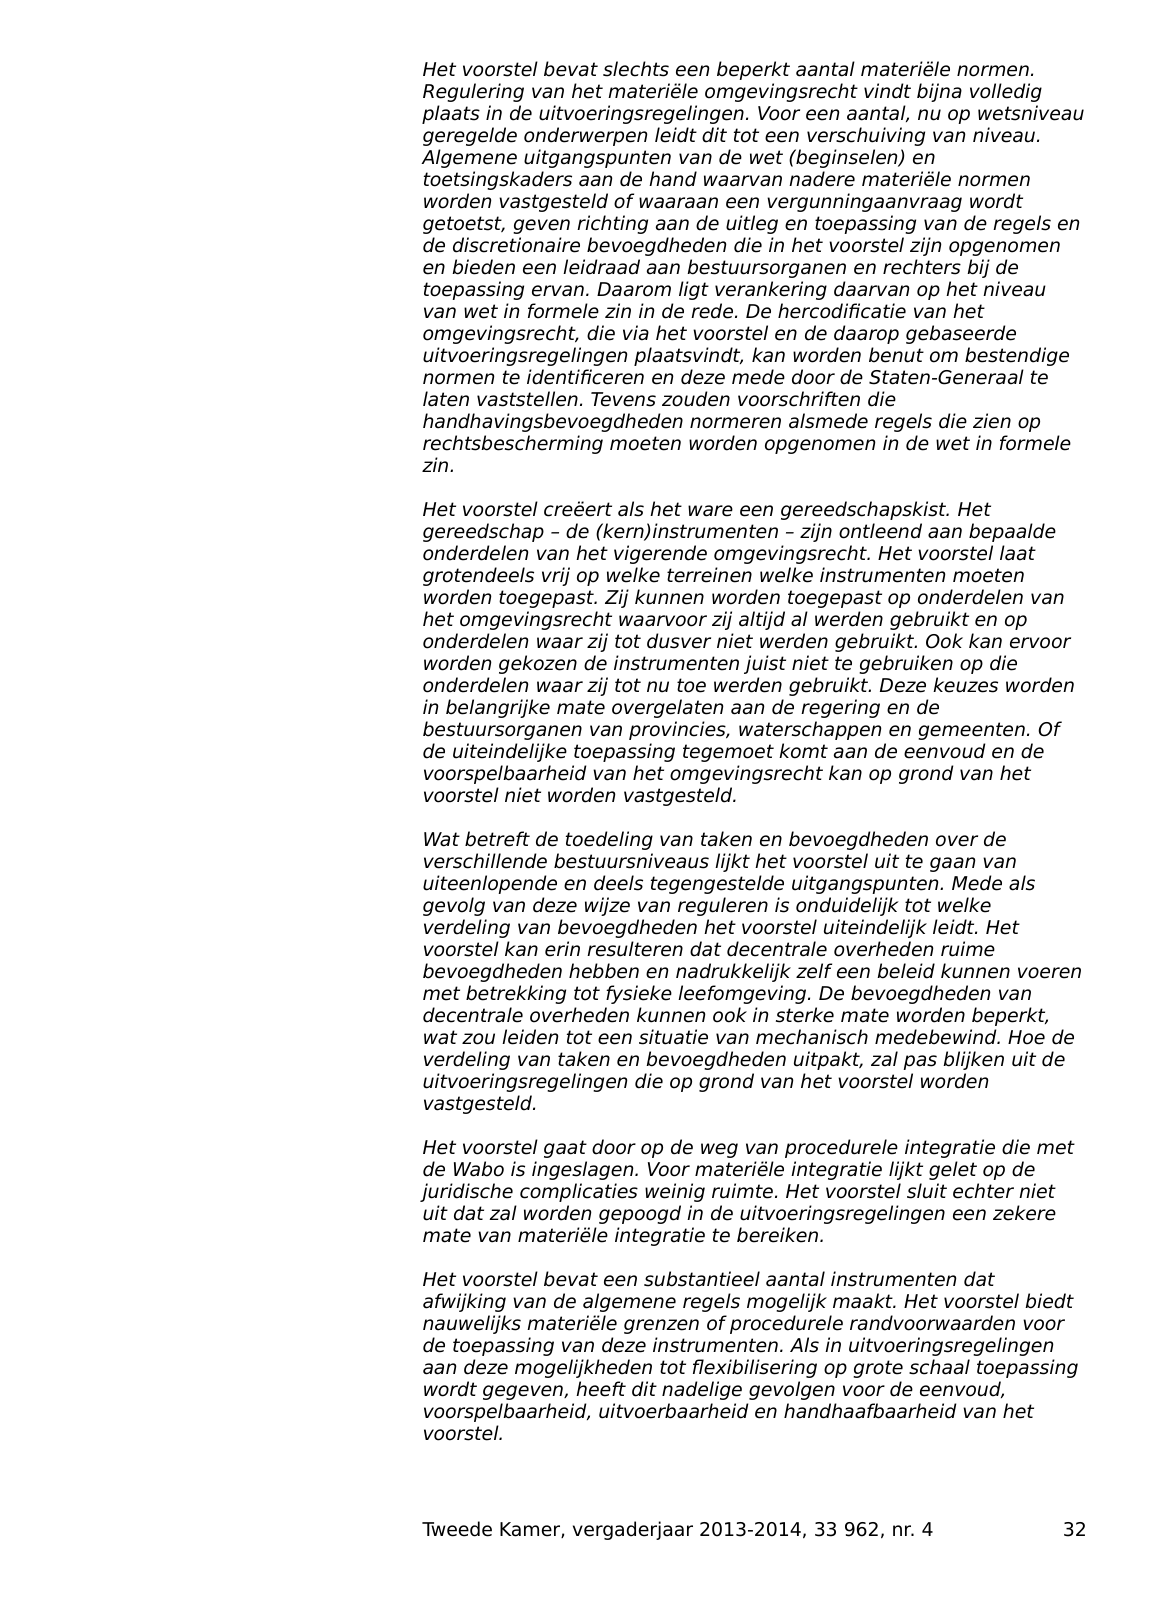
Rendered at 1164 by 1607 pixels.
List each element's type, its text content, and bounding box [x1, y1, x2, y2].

text Het voorstel creëert als het ware een gereedschapskist. Het gereedschap – de (kern)instrumenten – zijn ontleend aan bepaalde onderdelen van het vigerende omgevingsrecht. Het voorstel laat grotendeels vrij op welke terreinen welke instrumenten moeten worden toegepast. Zij kunnen worden toegepast op onderdelen van het omgevingsrecht waarvoor zij altijd al werden gebruikt en op onderdelen waar zij tot dusver niet werden gebruikt. Ook kan ervoor worden gekozen de instrumenten juist niet te gebruiken op die onderdelen waar zij tot nu toe werden gebruikt. Deze keuzes worden in belangrijke mate overgelaten aan de regering en de bestuursorganen van provincies, waterschappen en gemeenten. Of de uiteindelijke toepassing tegemoet komt aan de eenvoud en de voorspelbaarheid van het omgevingsrecht kan op grond van het voorstel niet worden vastgesteld. [422, 499, 1087, 807]
text Het voorstel bevat slechts een beperkt aantal materiële normen. Regulering van het materiële omgevingsrecht vindt bijna volledig plaats in de uitvoeringsregelingen. Voor een aantal, nu op wetsniveau geregelde onderwerpen leidt dit tot een verschuiving van niveau. Algemene uitgangspunten van de wet (beginselen) en toetsingskaders aan de hand waarvan nadere materiële normen worden vastgesteld of waaraan een vergunningaanvraag wordt getoetst, geven richting aan de uitleg en toepassing van de regels en de discretionaire bevoegdheden die in het voorstel zijn opgenomen en bieden een leidraad aan bestuursorganen en rechters bij de toepassing ervan. Daarom ligt verankering daarvan op het niveau van wet in formele zin in de rede. De hercodificatie van het omgevingsrecht, die via het voorstel en de daarop gebaseerde uitvoeringsregelingen plaatsvindt, kan worden benut om bestendige normen te identificeren en deze mede door de Staten-Generaal te laten vaststellen. Tevens zouden voorschriften die handhavingsbevoegdheden normeren alsmede regels die zien op rechtsbescherming moeten worden opgenomen in de wet in formele zin. [422, 59, 1087, 477]
text Het voorstel gaat door op de weg van procedurele integratie die met de Wabo is ingeslagen. Voor materiële integratie lijkt gelet op de juridische complicaties weinig ruimte. Het voorstel sluit echter niet uit dat zal worden gepoogd in de uitvoeringsregelingen een zekere mate van materiële integratie te bereiken. [422, 1137, 1087, 1247]
text Het voorstel bevat een substantieel aantal instrumenten dat afwijking van de algemene regels mogelijk maakt. Het voorstel biedt nauwelijks materiële grenzen of procedurele randvoorwaarden voor de toepassing van deze instrumenten. Als in uitvoeringsregelingen aan deze mogelijkheden tot flexibilisering op grote schaal toepassing wordt gegeven, heeft dit nadelige gevolgen voor de eenvoud, voorspelbaarheid, uitvoerbaarheid en handhaafbaarheid van het voorstel. [422, 1269, 1087, 1444]
text Wat betreft de toedeling van taken en bevoegdheden over de verschillende bestuursniveaus lijkt het voorstel uit te gaan van uiteenlopende en deels tegengestelde uitgangspunten. Mede als gevolg van deze wijze van reguleren is onduidelijk tot welke verdeling van bevoegdheden het voorstel uiteindelijk leidt. Het voorstel kan erin resulteren dat decentrale overheden ruime bevoegdheden hebben en nadrukkelijk zelf een beleid kunnen voeren met betrekking tot fysieke leefomgeving. De bevoegdheden van decentrale overheden kunnen ook in sterke mate worden beperkt, wat zou leiden tot een situatie van mechanisch medebewind. Hoe de verdeling van taken en bevoegdheden uitpakt, zal pas blijken uit de uitvoeringsregelingen die op grond van het voorstel worden vastgesteld. [422, 829, 1087, 1114]
